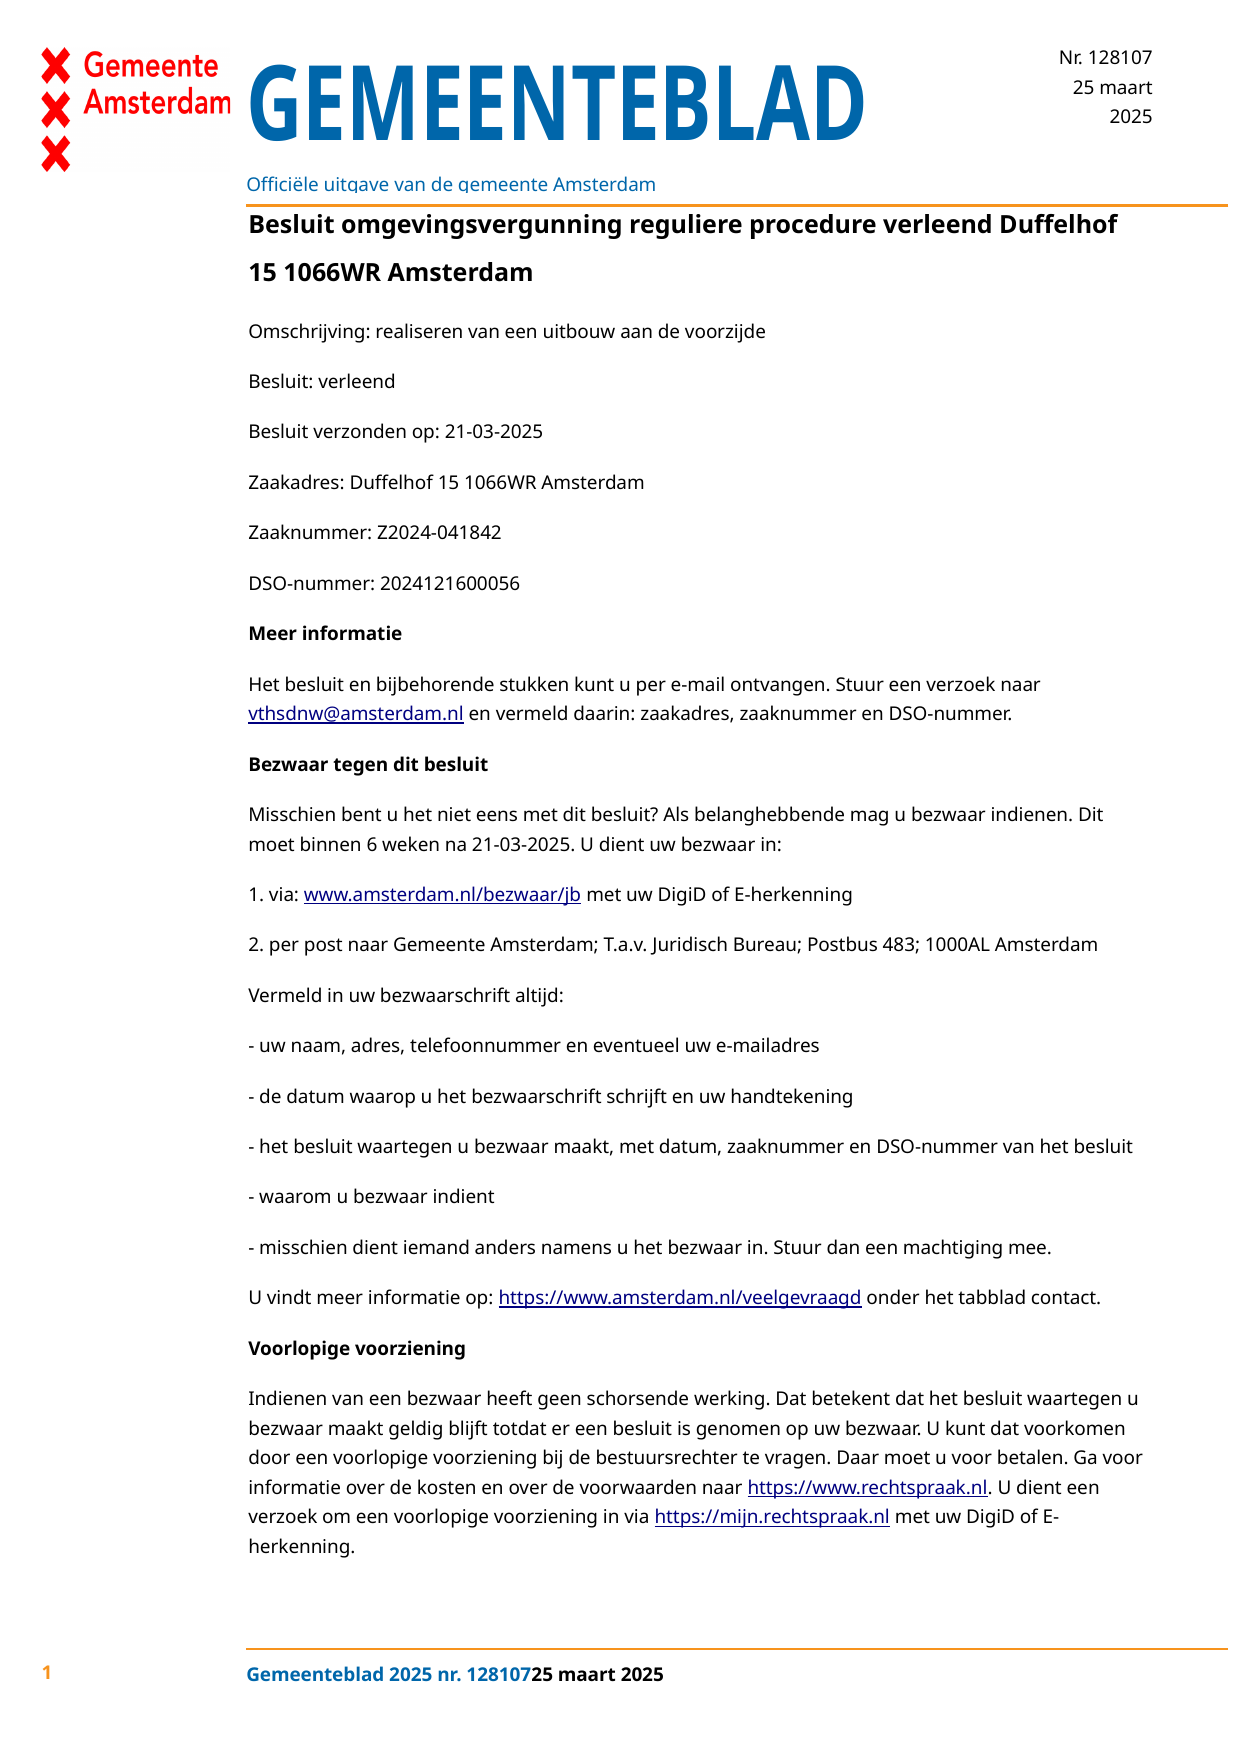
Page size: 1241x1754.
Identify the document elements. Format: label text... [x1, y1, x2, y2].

text - de datum waarop u het bezwaarschrift schrijft en uw handtekening [248, 1083, 1152, 1109]
text - waarom u bezwaar indient [248, 1184, 1152, 1209]
text Indienen van een bezwaar heeft geen schorsende werking. Dat betekent dat het besluit waartegen u bezwaar maakt geldig blijft totdat er een besluit is genomen op uw bezwaar. U kunt dat voorkomen door een voorlopige voorziening bij de bestuursrechter te vragen. Daar moet u voor betalen. Ga voor informatie over de kosten en over de voorwaarden naar https://www.rechtspraak.nl. U dient een verzoek om een voorlopige voorziening in via https://mijn.rechtspraak.nl met uw DigiD of E-herkenning. [248, 1385, 1152, 1559]
text Omschrijving: realiseren van een uitbouw aan de voorzijde [248, 318, 1152, 344]
text Besluit omgevingsvergunning reguliere procedure verleend Duffelhof 15 1066WR Amsterdam [248, 207, 1152, 288]
text Meer informatie [248, 620, 1152, 646]
text Misschien bent u het niet eens met dit besluit? Als belanghebbende mag u bezwaar indienen. Dit moet binnen 6 weken na 21-03-2025. U dient uw bezwaar in: [248, 801, 1152, 857]
text Het besluit en bijbehorende stukken kunt u per e-mail ontvangen. Stuur een verzoek naar vthsdnw@amsterdam.nl en vermeld daarin: zaakadres, zaaknummer en DSO-nummer. [248, 671, 1152, 726]
text Besluit verzonden op: 21-03-2025 [248, 419, 1152, 444]
text DSO-nummer: 2024121600056 [248, 570, 1152, 596]
text - het besluit waartegen u bezwaar maakt, met datum, zaaknummer en DSO-nummer van het besluit [248, 1133, 1152, 1159]
text U vindt meer informatie op: https://www.amsterdam.nl/veelgevraagd onder het tabblad contact. [248, 1284, 1152, 1310]
text - uw naam, adres, telefoonnummer en eventueel uw e-mailadres [248, 1032, 1152, 1058]
text 1. via: www.amsterdam.nl/bezwaar/jb met uw DigiD of E-herkenning [248, 881, 1152, 907]
text Bezwaar tegen dit besluit [248, 751, 1152, 777]
text Vermeld in uw bezwaarschrift altijd: [248, 982, 1152, 1008]
text 2. per post naar Gemeente Amsterdam; T.a.v. Juridisch Bureau; Postbus 483; 1000AL Amsterdam [248, 932, 1152, 957]
text - misschien dient iemand anders namens u het bezwaar in. Stuur dan een machtiging mee. [248, 1234, 1152, 1260]
picture [41, 47, 231, 172]
text Besluit: verleend [248, 368, 1152, 394]
text Voorlopige voorziening [248, 1335, 1152, 1361]
text Zaaknummer: Z2024-041842 [248, 519, 1152, 545]
text Zaakadres: Duffelhof 15 1066WR Amsterdam [248, 469, 1152, 495]
